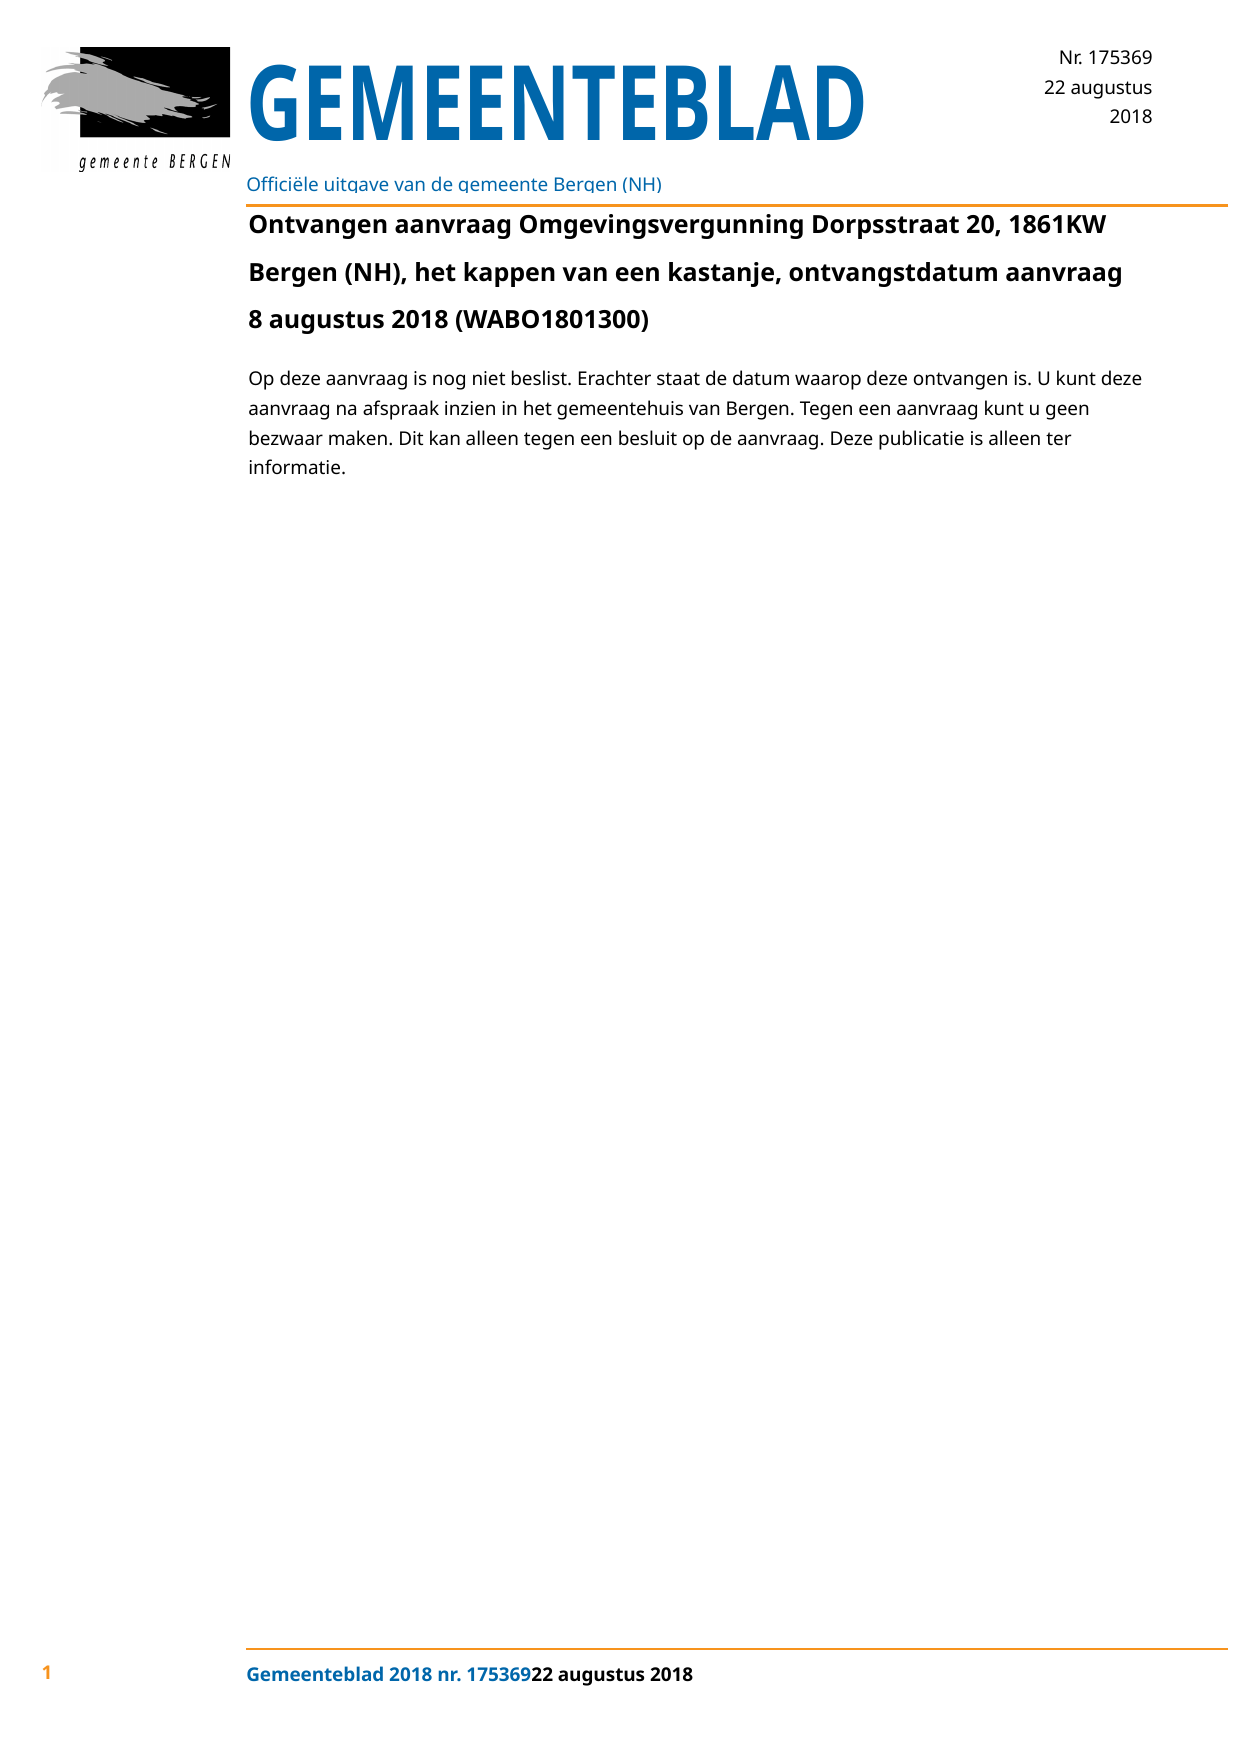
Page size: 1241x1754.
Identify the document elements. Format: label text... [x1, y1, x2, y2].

text Ontvangen aanvraag Omgevingsvergunning Dorpsstraat 20, 1861KW Bergen (NH), het kappen van een kastanje, ontvangstdatum aanvraag 8 augustus 2018 (WABO1801300) [248, 207, 1152, 336]
text Op deze aanvraag is nog niet beslist. Erachter staat de datum waarop deze ontvangen is. U kunt deze aanvraag na afspraak inzien in het gemeentehuis van Bergen. Tegen een aanvraag kunt u geen bezwaar maken. Dit kan alleen tegen een besluit op de aanvraag. Deze publicatie is alleen ter informatie. [248, 366, 1152, 480]
picture [41, 47, 231, 172]
